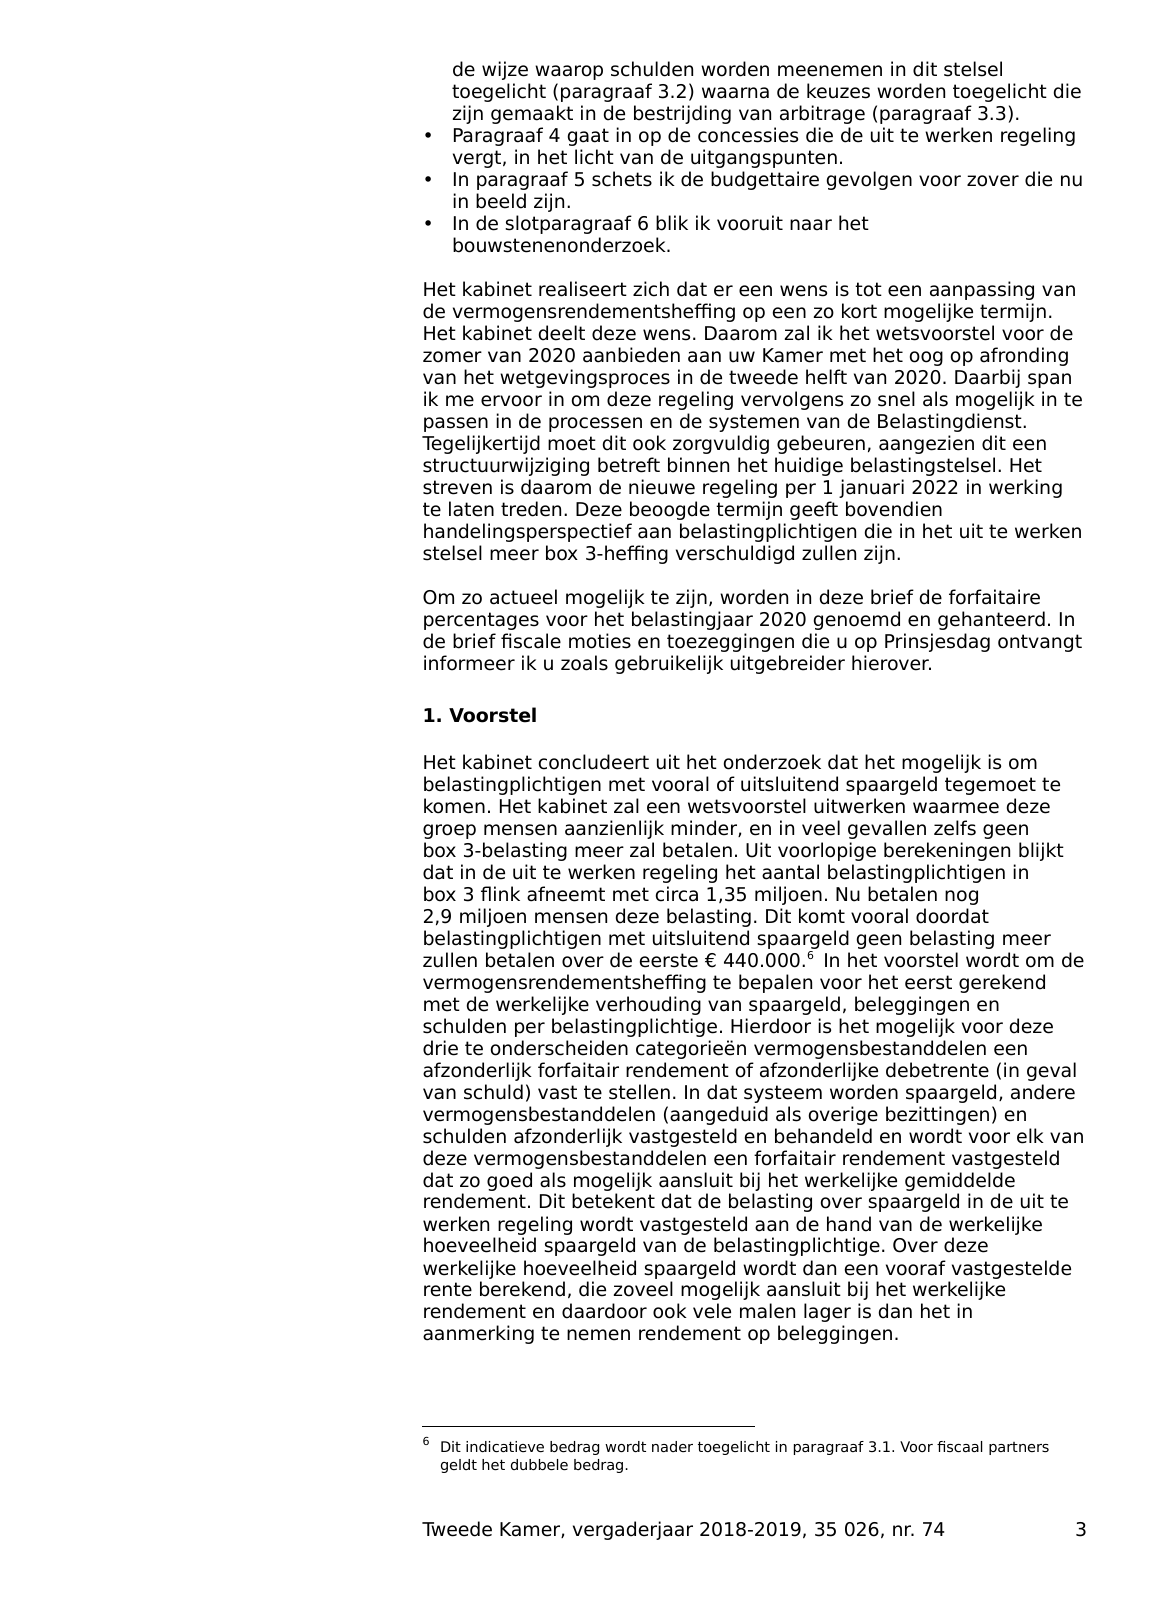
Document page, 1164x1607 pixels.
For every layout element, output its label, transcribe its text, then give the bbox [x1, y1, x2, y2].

subtitle 1. Voorstel [422, 705, 1087, 727]
text Het kabinet concludeert uit het onderzoek dat het mogelijk is om belastingplichtigen met vooral of uitsluitend spaargeld tegemoet te komen. Het kabinet zal een wetsvoorstel uitwerken waarmee deze groep mensen aanzienlijk minder, en in veel gevallen zelfs geen box 3-belasting meer zal betalen. Uit voorlopige berekeningen blijkt dat in de uit te werken regeling het aantal belastingplichtigen in box 3 flink afneemt met circa 1,35 miljoen. Nu betalen nog 2,9 miljoen mensen deze belasting. Dit komt vooral doordat belastingplichtigen met uitsluitend spaargeld geen belasting meer zullen betalen over de eerste € 440.000. In het voorstel wordt om de vermogensrendementsheffing te bepalen voor het eerst gerekend met de werkelijke verhouding van spaargeld, beleggingen en schulden per belastingplichtige. Hierdoor is het mogelijk voor deze drie te onderscheiden categorieën vermogensbestanddelen een afzonderlijk forfaitair rendement of afzonderlijke debetrente (in geval van schuld) vast te stellen. In dat systeem worden spaargeld, andere vermogensbestanddelen (aangeduid als overige bezittingen) en schulden afzonderlijk vastgesteld en behandeld en wordt voor elk van deze vermogensbestanddelen een forfaitair rendement vastgesteld dat zo goed als mogelijk aansluit bij het werkelijke gemiddelde rendement. Dit betekent dat de belasting over spaargeld in de uit te werken regeling wordt vastgesteld aan de hand van de werkelijke hoeveelheid spaargeld van de belastingplichtige. Over deze werkelijke hoeveelheid spaargeld wordt dan een vooraf vastgestelde rente berekend, die zoveel mogelijk aansluit bij het werkelijke rendement en daardoor ook vele malen lager is dan het in aanmerking te nemen rendement op beleggingen. [422, 752, 1087, 1345]
text Dit indicatieve bedrag wordt nader toegelicht in paragraaf 3.1. Voor fiscaal partners geldt het dubbele bedrag. [422, 1435, 1087, 1474]
text • In de slotparagraaf 6 blik ik vooruit naar het bouwstenenonderzoek. [422, 213, 1087, 257]
text Het kabinet realiseert zich dat er een wens is tot een aanpassing van de vermogensrendementsheffing op een zo kort mogelijke termijn. Het kabinet deelt deze wens. Daarom zal ik het wetsvoorstel voor de zomer van 2020 aanbieden aan uw Kamer met het oog op afronding van het wetgevingsproces in de tweede helft van 2020. Daarbij span ik me ervoor in om deze regeling vervolgens zo snel als mogelijk in te passen in de processen en de systemen van de Belastingdienst. Tegelijkertijd moet dit ook zorgvuldig gebeuren, aangezien dit een structuurwijziging betreft binnen het huidige belastingstelsel. Het streven is daarom de nieuwe regeling per 1 januari 2022 in werking te laten treden. Deze beoogde termijn geeft bovendien handelingsperspectief aan belastingplichtigen die in het uit te werken stelsel meer box 3-heffing verschuldigd zullen zijn. [422, 279, 1087, 565]
text Om zo actueel mogelijk te zijn, worden in deze brief de forfaitaire percentages voor het belastingjaar 2020 genoemd en gehanteerd. In de brief fiscale moties en toezeggingen die u op Prinsjesdag ontvangt informeer ik u zoals gebruikelijk uitgebreider hierover. [422, 587, 1087, 675]
text de wijze waarop schulden worden meenemen in dit stelsel toegelicht (paragraaf 3.2) waarna de keuzes worden toegelicht die zijn gemaakt in de bestrijding van arbitrage (paragraaf 3.3). [422, 59, 1087, 125]
text • Paragraaf 4 gaat in op de concessies die de uit te werken regeling vergt, in het licht van de uitgangspunten. [422, 125, 1087, 169]
text • In paragraaf 5 schets ik de budgettaire gevolgen voor zover die nu in beeld zijn. [422, 169, 1087, 213]
